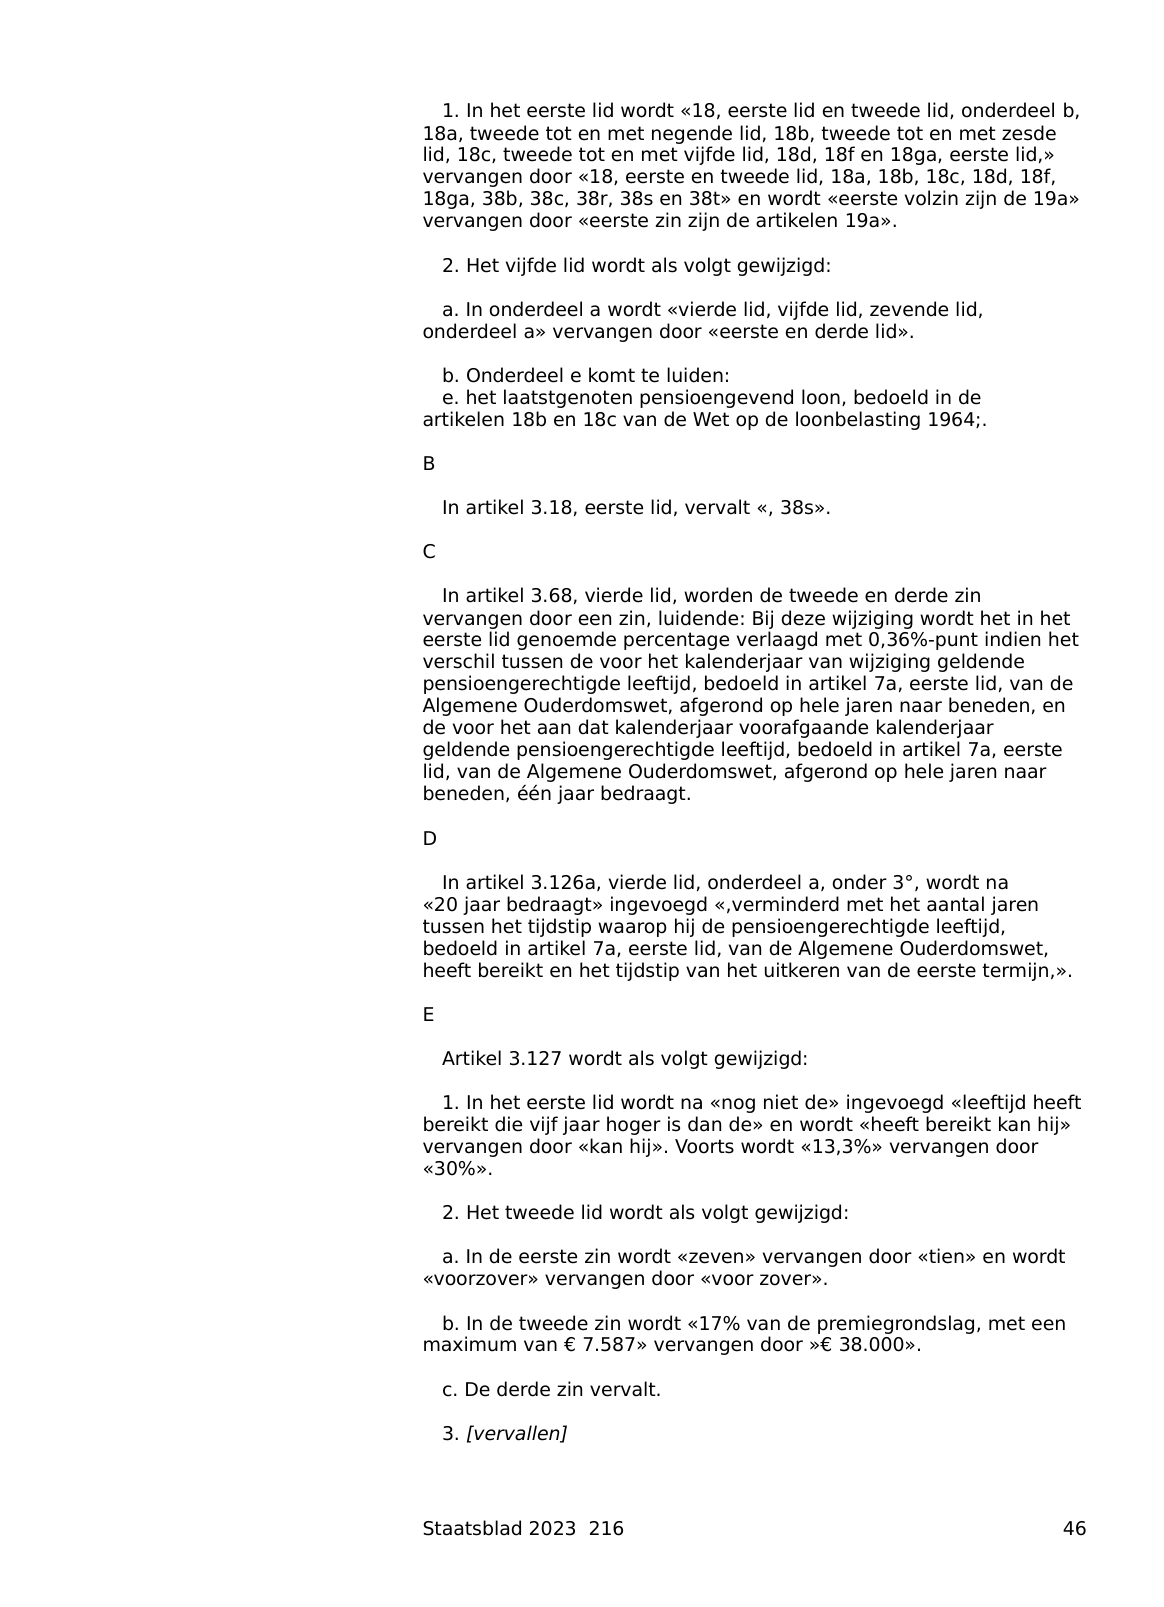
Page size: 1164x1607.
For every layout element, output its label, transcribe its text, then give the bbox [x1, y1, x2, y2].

text 3. [vervallen] [422, 1423, 1087, 1445]
text 1. In het eerste lid wordt «18, eerste lid en tweede lid, onderdeel b, 18a, tweede tot en met negende lid, 18b, tweede tot en met zesde lid, 18c, tweede tot en met vijfde lid, 18d, 18f en 18ga, eerste lid,» vervangen door «18, eerste en tweede lid, 18a, 18b, 18c, 18d, 18f, 18ga, 38b, 38c, 38r, 38s en 38t» en wordt «eerste volzin zijn de 19a» vervangen door «eerste zin zijn de artikelen 19a». [422, 100, 1087, 232]
text C [422, 541, 1087, 563]
text 1. In het eerste lid wordt na «nog niet de» ingevoegd «leeftijd heeft bereikt die vijf jaar hoger is dan de» en wordt «heeft bereikt kan hij» vervangen door «kan hij». Voorts wordt «13,3%» vervangen door «30%». [422, 1092, 1087, 1180]
text b. Onderdeel e komt te luiden: [422, 365, 1087, 387]
text b. In de tweede zin wordt «17% van de premiegrondslag, met een maximum van € 7.587» vervangen door »€ 38.000». [422, 1312, 1087, 1356]
text In artikel 3.68, vierde lid, worden de tweede en derde zin vervangen door een zin, luidende: Bij deze wijziging wordt het in het eerste lid genoemde percentage verlaagd met 0,36%-punt indien het verschil tussen de voor het kalenderjaar van wijziging geldende pensioengerechtigde leeftijd, bedoeld in artikel 7a, eerste lid, van de Algemene Ouderdomswet, afgerond op hele jaren naar beneden, en de voor het aan dat kalenderjaar voorafgaande kalenderjaar geldende pensioengerechtigde leeftijd, bedoeld in artikel 7a, eerste lid, van de Algemene Ouderdomswet, afgerond op hele jaren naar beneden, één jaar bedraagt. [422, 585, 1087, 805]
text E [422, 1004, 1087, 1026]
text e. het laatstgenoten pensioengevend loon, bedoeld in de artikelen 18b en 18c van de Wet op de loonbelasting 1964;. [422, 387, 1087, 431]
text 2. Het vijfde lid wordt als volgt gewijzigd: [422, 254, 1087, 276]
text D [422, 827, 1087, 849]
text 2. Het tweede lid wordt als volgt gewijzigd: [422, 1202, 1087, 1224]
text a. In de eerste zin wordt «zeven» vervangen door «tien» en wordt «voorzover» vervangen door «voor zover». [422, 1246, 1087, 1290]
text In artikel 3.126a, vierde lid, onderdeel a, onder 3°, wordt na «20 jaar bedraagt» ingevoegd «,verminderd met het aantal jaren tussen het tijdstip waarop hij de pensioengerechtigde leeftijd, bedoeld in artikel 7a, eerste lid, van de Algemene Ouderdomswet, heeft bereikt en het tijdstip van het uitkeren van de eerste termijn,». [422, 872, 1087, 981]
text B [422, 453, 1087, 475]
text In artikel 3.18, eerste lid, vervalt «, 38s». [422, 497, 1087, 519]
text Artikel 3.127 wordt als volgt gewijzigd: [422, 1048, 1087, 1070]
text a. In onderdeel a wordt «vierde lid, vijfde lid, zevende lid, onderdeel a» vervangen door «eerste en derde lid». [422, 299, 1087, 343]
text c. De derde zin vervalt. [422, 1378, 1087, 1401]
